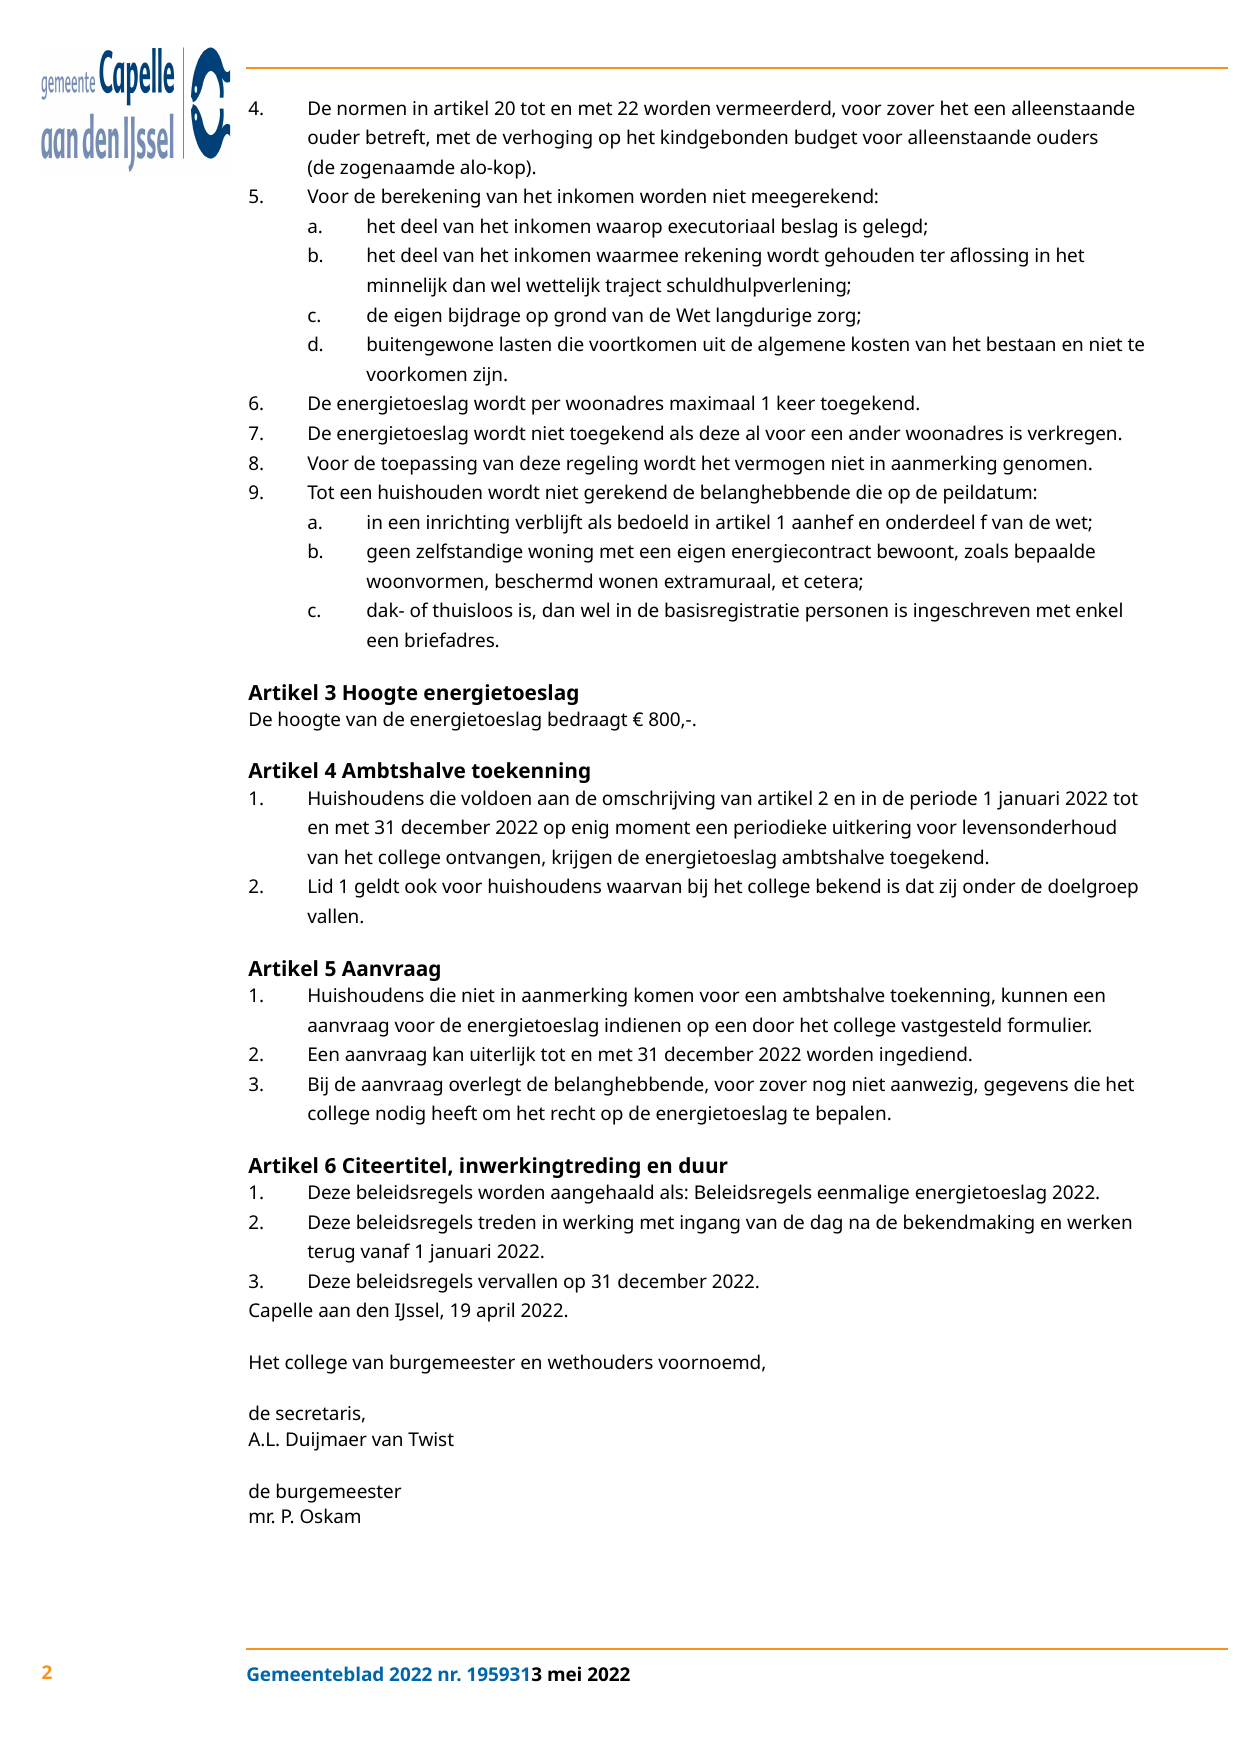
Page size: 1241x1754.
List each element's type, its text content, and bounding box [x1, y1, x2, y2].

list Voor de toepassing van deze regeling wordt het vermogen niet in aanmerking genomen. [248, 450, 1152, 476]
list De normen in artikel 20 tot en met 22 worden vermeerderd, voor zover het een alleenstaande ouder betreft, met de verhoging op het kindgebonden budget voor alleenstaande ouders [248, 95, 1152, 150]
list Huishoudens die voldoen aan de omschrijving van artikel 2 en in de periode 1 januari 2022 tot en met 31 december 2022 op enig moment een periodieke uitkering voor levensonderhoud van het college ontvangen, krijgen de energietoeslag ambtshalve toegekend. [248, 785, 1152, 870]
text mr. P. Oskam [248, 1503, 1152, 1529]
text Het college van burgemeester en wethouders voornoemd, [248, 1349, 1152, 1375]
list Tot een huishouden wordt niet gerekend de belanghebbende die op de peildatum: [248, 479, 1152, 505]
list (de zogenaamde alo-kop). [248, 154, 1152, 180]
list buitengewone lasten die voortkomen uit de algemene kosten van het bestaan en niet te voorkomen zijn. [307, 331, 1152, 387]
text Artikel 3 Hoogte energietoeslag [248, 678, 1152, 706]
list Deze beleidsregels worden aangehaald als: Beleidsregels eenmalige energietoeslag 2022. [248, 1179, 1152, 1205]
text Artikel 5 Aanvraag [248, 954, 1152, 982]
text Artikel 6 Citeertitel, inwerkingtreding en duur [248, 1151, 1152, 1179]
list Huishoudens die niet in aanmerking komen voor een ambtshalve toekenning, kunnen een aanvraag voor de energietoeslag indienen op een door het college vastgesteld formulier. [248, 982, 1152, 1037]
list het deel van het inkomen waarop executoriaal beslag is gelegd; [307, 213, 1152, 239]
list Lid 1 geldt ook voor huishoudens waarvan bij het college bekend is dat zij onder de doelgroep vallen. [248, 874, 1152, 929]
text de secretaris, [248, 1401, 1152, 1426]
text Capelle aan den IJssel, 19 april 2022. [248, 1298, 1152, 1323]
list de eigen bijdrage op grond van de Wet langdurige zorg; [307, 302, 1152, 328]
list Een aanvraag kan uiterlijk tot en met 31 december 2022 worden ingediend. [248, 1041, 1152, 1067]
list De energietoeslag wordt niet toegekend als deze al voor een ander woonadres is verkregen. [248, 420, 1152, 446]
picture [41, 47, 231, 172]
list Deze beleidsregels treden in werking met ingang van de dag na de bekendmaking en werken terug vanaf 1 januari 2022. [248, 1209, 1152, 1264]
text Artikel 4 Ambtshalve toekenning [248, 757, 1152, 785]
list het deel van het inkomen waarmee rekening wordt gehouden ter aflossing in het minnelijk dan wel wettelijk traject schuldhulpverlening; [307, 243, 1152, 298]
list Bij de aanvraag overlegt de belanghebbende, voor zover nog niet aanwezig, gegevens die het college nodig heeft om het recht op de energietoeslag te bepalen. [248, 1071, 1152, 1126]
text de burgemeester [248, 1478, 1152, 1503]
list geen zelfstandige woning met een eigen energiecontract bewoont, zoals bepaalde woonvormen, beschermd wonen extramuraal, et cetera; [307, 538, 1152, 594]
list De energietoeslag wordt per woonadres maximaal 1 keer toegekend. [248, 391, 1152, 416]
list dak- of thuisloos is, dan wel in de basisregistratie personen is ingeschreven met enkel een briefadres. [307, 598, 1152, 653]
list Voor de berekening van het inkomen worden niet meegerekend: [248, 183, 1152, 209]
text De hoogte van de energietoeslag bedraagt € 800,-. [248, 706, 1152, 732]
text A.L. Duijmaer van Twist [248, 1426, 1152, 1452]
list Deze beleidsregels vervallen op 31 december 2022. [248, 1268, 1152, 1294]
list in een inrichting verblijft als bedoeld in artikel 1 aanhef en onderdeel f van de wet; [307, 509, 1152, 535]
